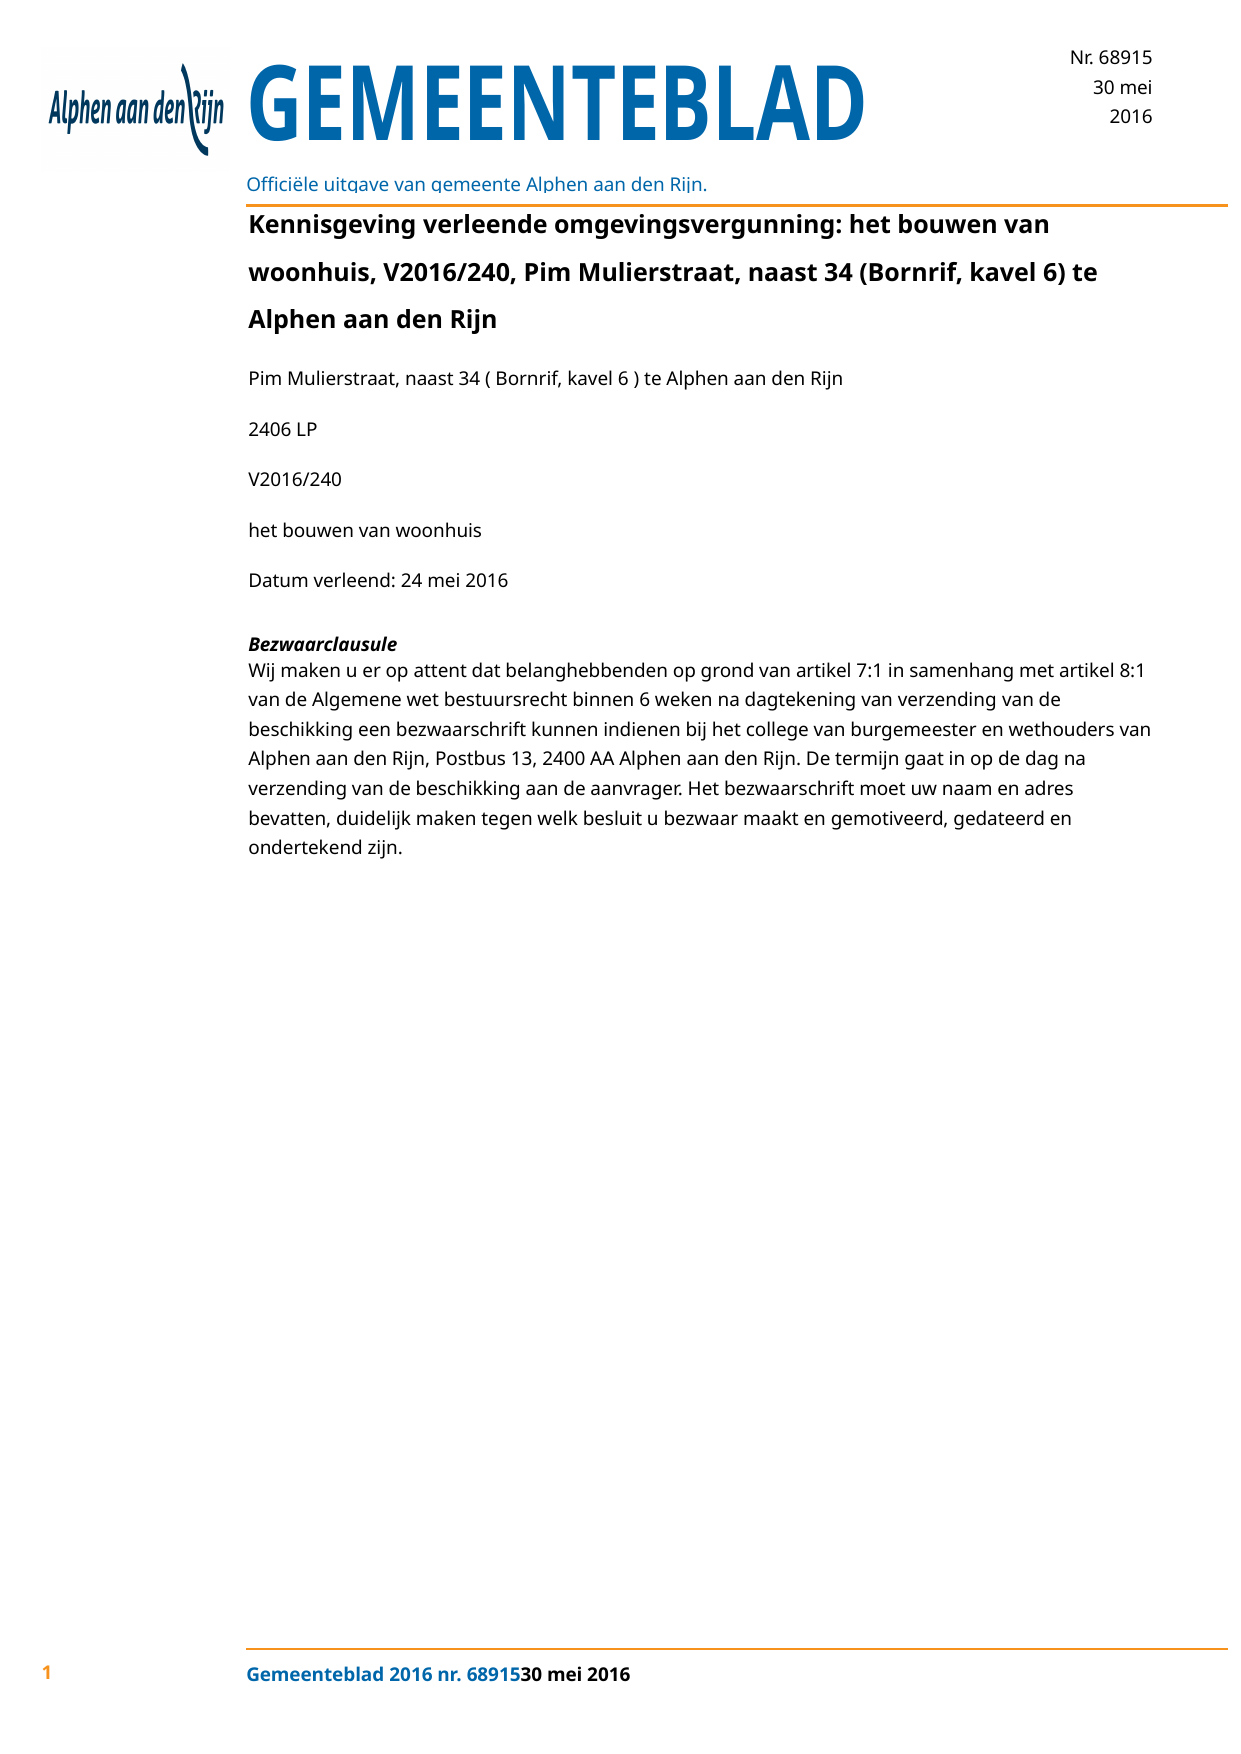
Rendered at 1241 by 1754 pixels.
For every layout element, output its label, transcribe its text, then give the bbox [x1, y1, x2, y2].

text Wij maken u er op attent dat belanghebbenden op grond van artikel 7:1 in samenhang met artikel 8:1 van de Algemene wet bestuursrecht binnen 6 weken na dagtekening van verzending van de beschikking een bezwaarschrift kunnen indienen bij het college van burgemeester en wethouders van Alphen aan den Rijn, Postbus 13, 2400 AA Alphen aan den Rijn. De termijn gaat in op de dag na verzending van de beschikking aan de aanvrager. Het bezwaarschrift moet uw naam en adres bevatten, duidelijk maken tegen welk besluit u bezwaar maakt en gemotiveerd, gedateerd en ondertekend zijn. [248, 657, 1152, 860]
picture [41, 47, 231, 172]
text V2016/240 [248, 466, 1152, 492]
text Bezwaarclausule [248, 631, 1152, 657]
text Datum verleend: 24 mei 2016 [248, 567, 1152, 593]
text Kennisgeving verleende omgevingsvergunning: het bouwen van woonhuis, V2016/240, Pim Mulierstraat, naast 34 (Bornrif, kavel 6) te Alphen aan den Rijn [248, 207, 1152, 336]
text 2406 LP [248, 416, 1152, 442]
text Pim Mulierstraat, naast 34 ( Bornrif, kavel 6 ) te Alphen aan den Rijn [248, 366, 1152, 391]
text het bouwen van woonhuis [248, 517, 1152, 542]
